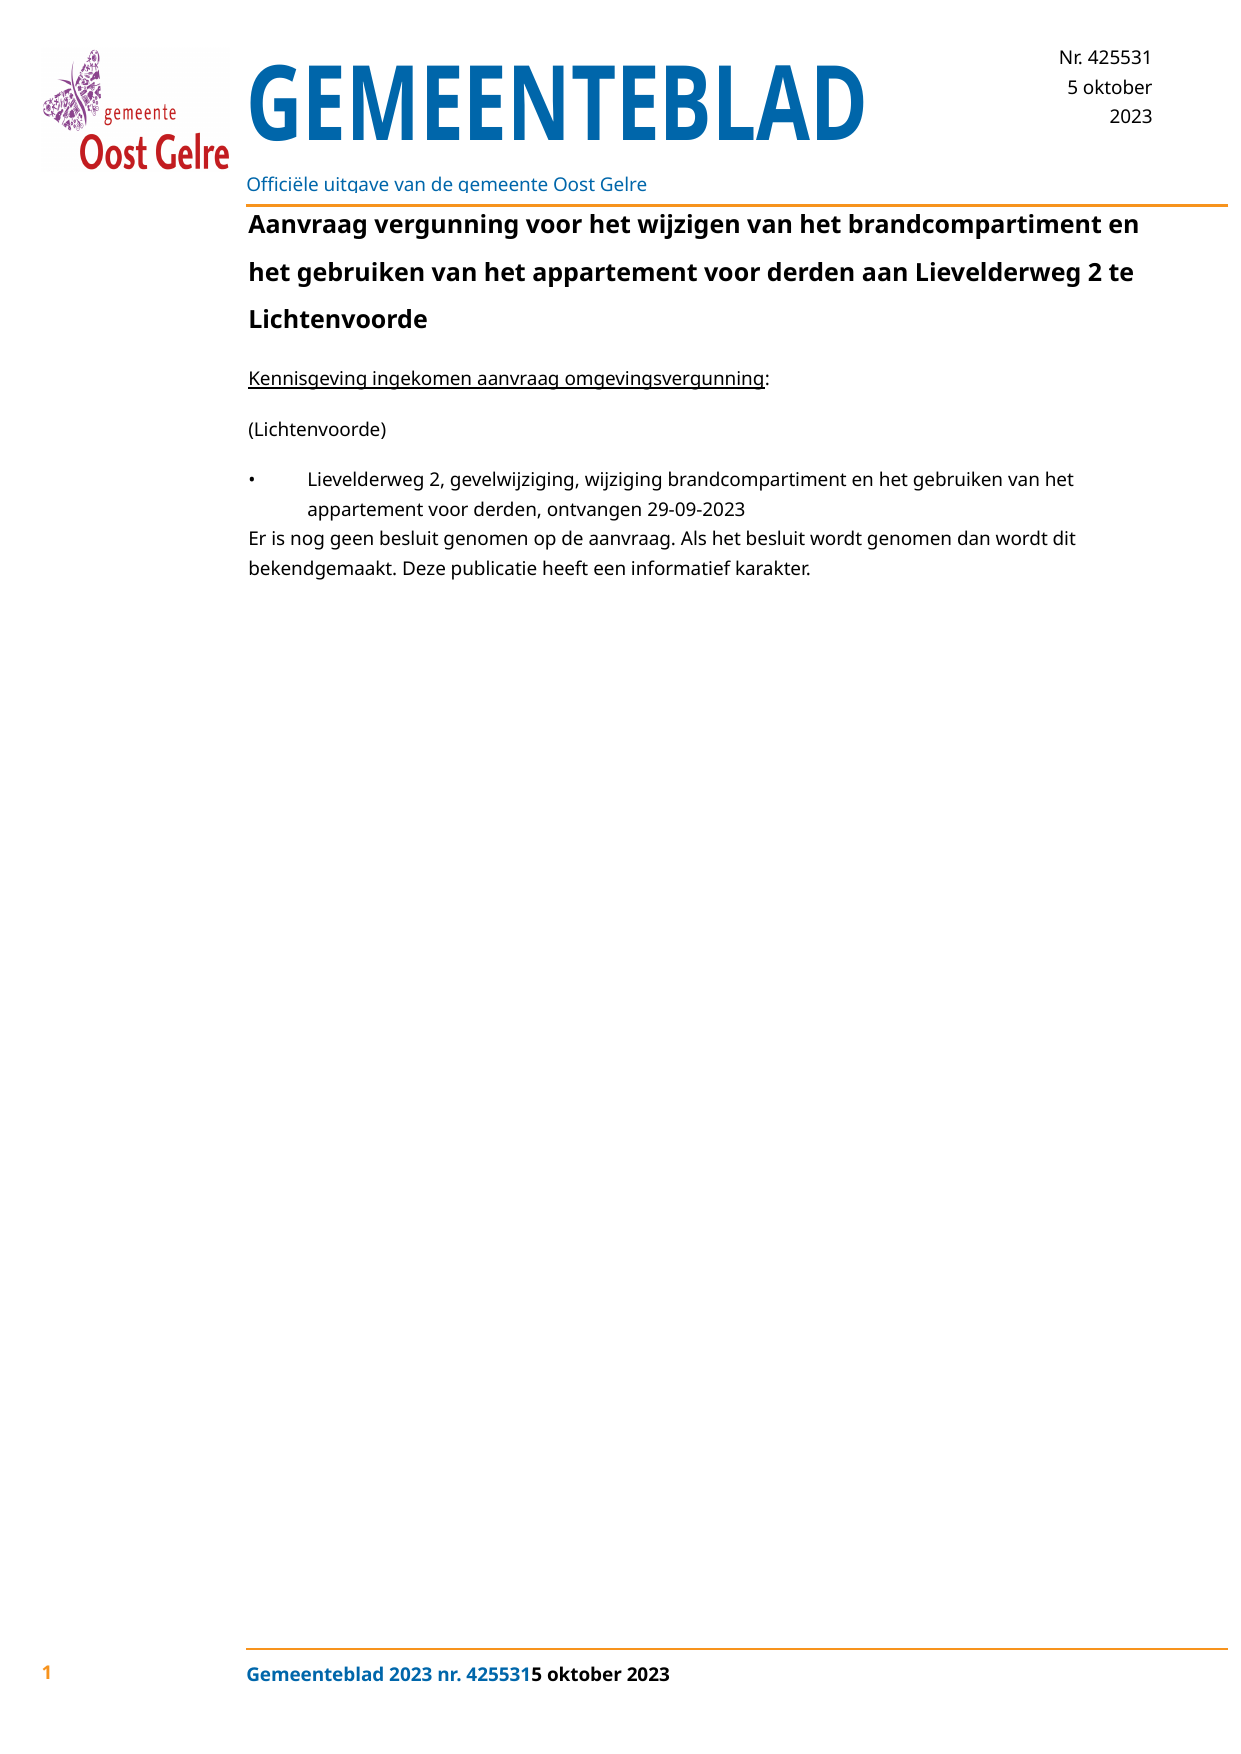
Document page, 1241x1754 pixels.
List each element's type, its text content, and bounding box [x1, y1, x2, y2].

text Er is nog geen besluit genomen op de aanvraag. Als het besluit wordt genomen dan wordt dit bekendgemaakt. Deze publicatie heeft een informatief karakter. [248, 526, 1152, 581]
picture [41, 47, 231, 172]
text Aanvraag vergunning voor het wijzigen van het brandcompartiment en het gebruiken van het appartement voor derden aan Lievelderweg 2 te Lichtenvoorde [248, 207, 1152, 336]
text (Lichtenvoorde) [248, 416, 1152, 442]
text Kennisgeving ingekomen aanvraag omgevingsvergunning: [248, 366, 1152, 391]
list Lievelderweg 2, gevelwijziging, wijziging brandcompartiment en het gebruiken van het appartement voor derden, ontvangen 29-09-2023 [248, 466, 1152, 522]
